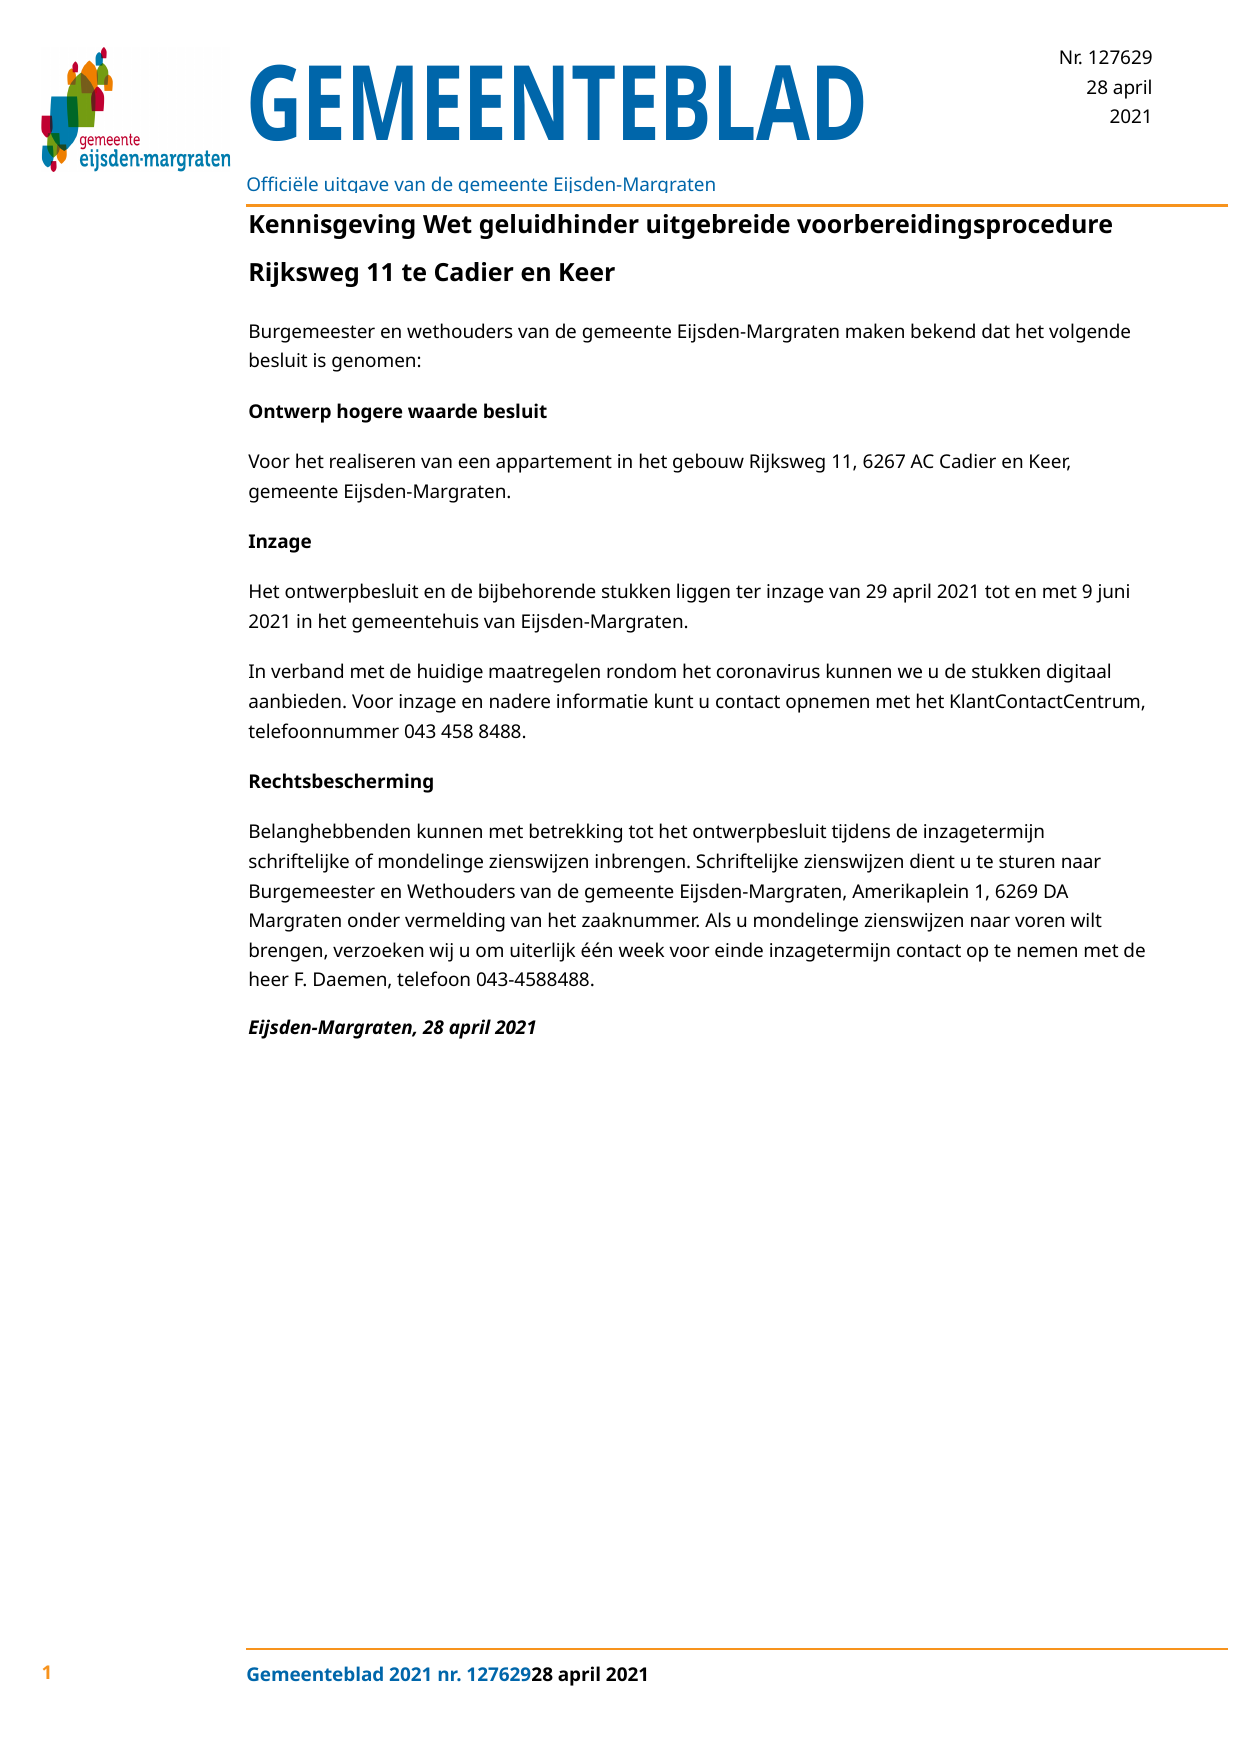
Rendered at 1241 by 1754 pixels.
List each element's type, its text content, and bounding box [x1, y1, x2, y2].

text In verband met de huidige maatregelen rondom het coronavirus kunnen we u de stukken digitaal aanbieden. Voor inzage en nadere informatie kunt u contact opnemen met het KlantContactCentrum, telefoonnummer 043 458 8488. [248, 659, 1152, 744]
text Ontwerp hogere waarde besluit [248, 398, 1152, 424]
text Eijsden-Margraten, 28 april 2021 [248, 1014, 1152, 1040]
text Voor het realiseren van een appartement in het gebouw Rijksweg 11, 6267 AC Cadier en Keer, gemeente Eijsden-Margraten. [248, 448, 1152, 504]
text Inzage [248, 528, 1152, 554]
picture [41, 47, 231, 172]
text Kennisgeving Wet geluidhinder uitgebreide voorbereidingsprocedure Rijksweg 11 te Cadier en Keer [248, 207, 1152, 288]
text Het ontwerpbesluit en de bijbehorende stukken liggen ter inzage van 29 april 2021 tot en met 9 juni 2021 in het gemeentehuis van Eijsden-Margraten. [248, 579, 1152, 634]
text Burgemeester en wethouders van de gemeente Eijsden-Margraten maken bekend dat het volgende besluit is genomen: [248, 318, 1152, 373]
text Rechtsbescherming [248, 768, 1152, 794]
text Belanghebbenden kunnen met betrekking tot het ontwerpbesluit tijdens de inzagetermijn schriftelijke of mondelinge zienswijzen inbrengen. Schriftelijke zienswijzen dient u te sturen naar Burgemeester en Wethouders van de gemeente Eijsden-Margraten, Amerikaplein 1, 6269 DA Margraten onder vermelding van het zaaknummer. Als u mondelinge zienswijzen naar voren wilt brengen, verzoeken wij u om uiterlijk één week voor einde inzagetermijn contact op te nemen met de heer F. Daemen, telefoon 043-4588488. [248, 819, 1152, 992]
